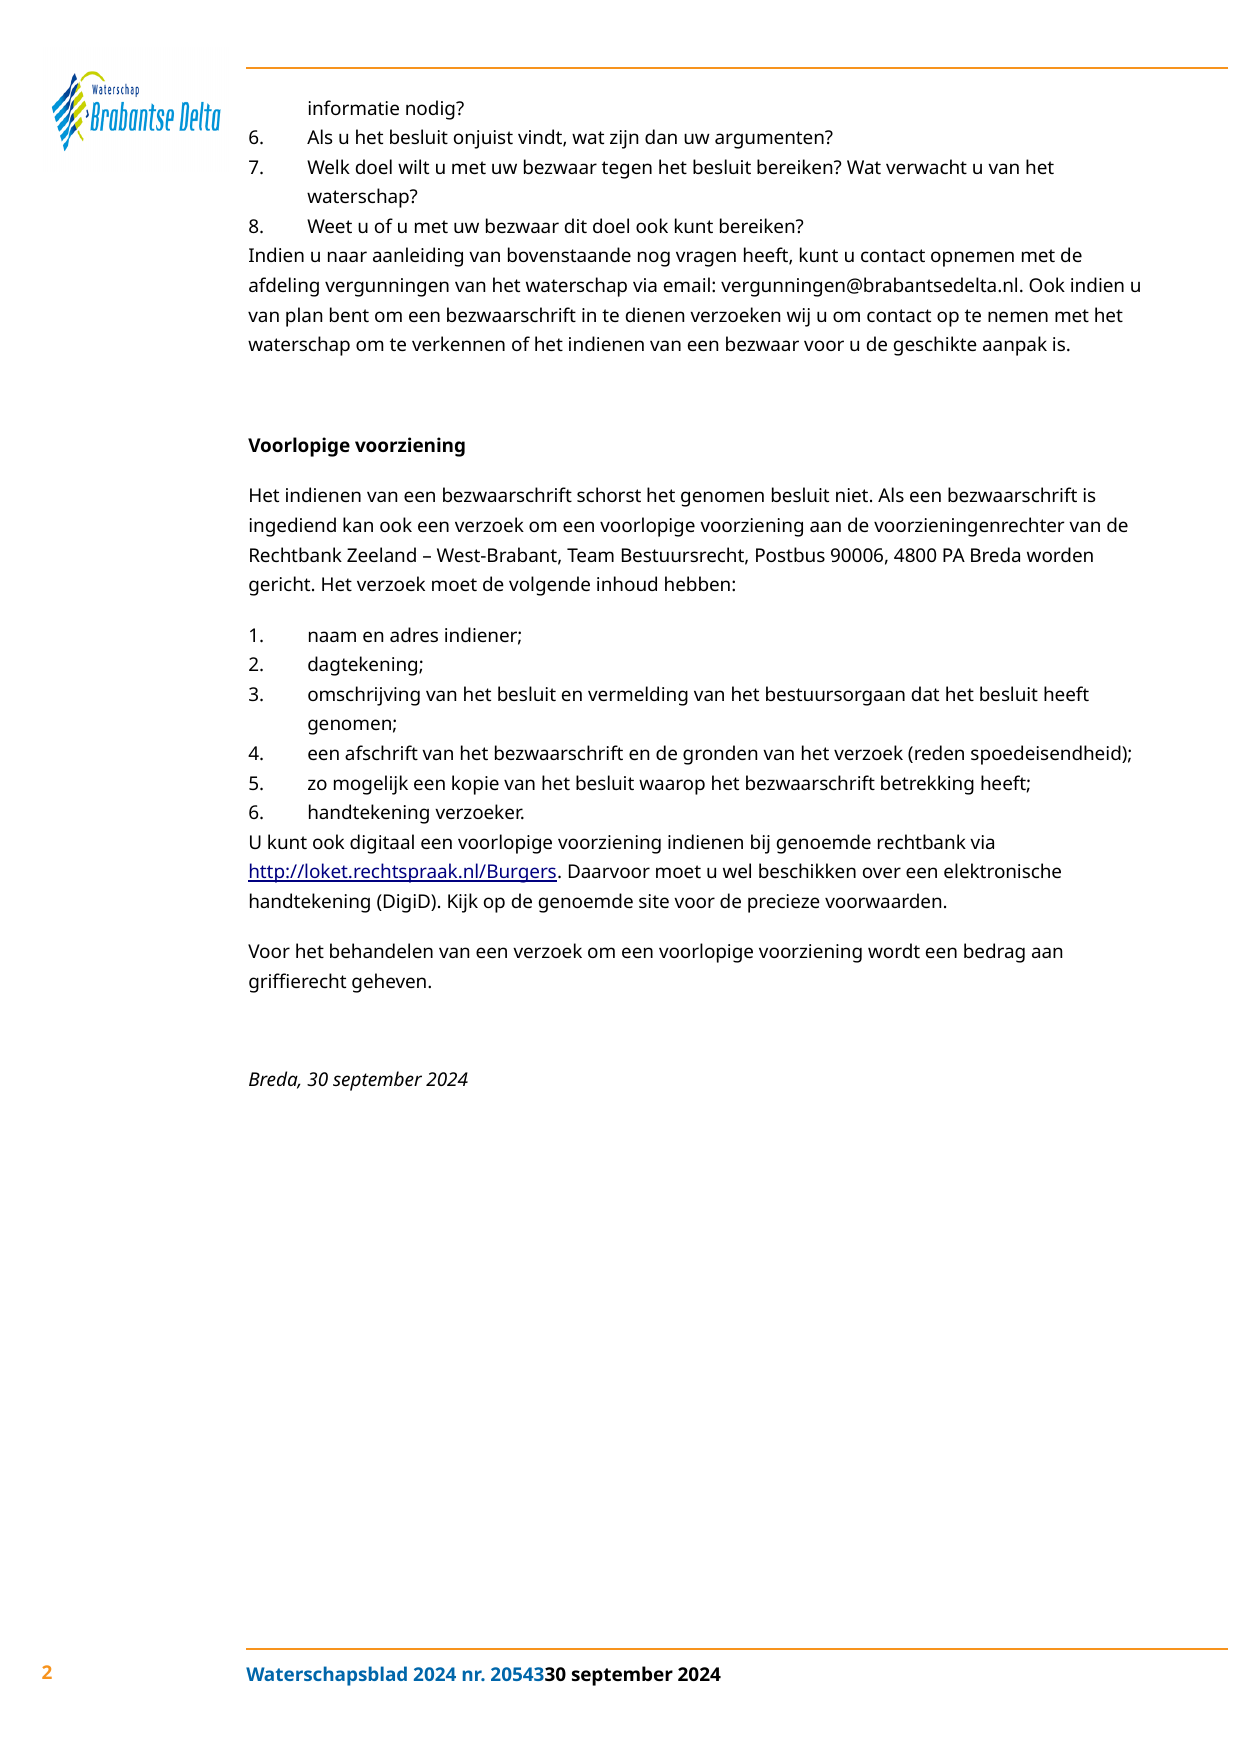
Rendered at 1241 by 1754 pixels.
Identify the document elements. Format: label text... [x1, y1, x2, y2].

text Indien u naar aanleiding van bovenstaande nog vragen heeft, kunt u contact opnemen met de afdeling vergunningen van het waterschap via email: vergunningen@brabantsedelta.nl. Ook indien u van plan bent om een bezwaarschrift in te dienen verzoeken wij u om contact op te nemen met het waterschap om te verkennen of het indienen van een bezwaar voor u de geschikte aanpak is. [248, 243, 1152, 357]
text Voor het behandelen van een verzoek om een voorlopige voorziening wordt een bedrag aan griffierecht geheven. [248, 938, 1152, 994]
list een afschrift van het bezwaarschrift en de gronden van het verzoek (reden spoedeisendheid); [248, 740, 1152, 766]
text Het indienen van een bezwaarschrift schorst het genomen besluit niet. Als een bezwaarschrift is ingediend kan ook een verzoek om een voorlopige voorziening aan de voorzieningenrechter van de Rechtbank Zeeland – West-Brabant, Team Bestuursrecht, Postbus 90006, 4800 PA Breda worden gericht. Het verzoek moet de volgende inhoud hebben: [248, 483, 1152, 597]
text U kunt ook digitaal een voorlopige voorziening indienen bij genoemde rechtbank via http://loket.rechtspraak.nl/Burgers. Daarvoor moet u wel beschikken over een elektronische handtekening (DigiD). Kijk op de genoemde site voor de precieze voorwaarden. [248, 829, 1152, 914]
list dagtekening; [248, 651, 1152, 677]
list handtekening verzoeker. [248, 799, 1152, 825]
text Voorlopige voorziening [248, 432, 1152, 458]
list zo mogelijk een kopie van het besluit waarop het bezwaarschrift betrekking heeft; [248, 770, 1152, 796]
list Welk doel wilt u met uw bezwaar tegen het besluit bereiken? Wat verwacht u van het waterschap? [248, 154, 1152, 209]
text Breda, 30 september 2024 [248, 1066, 1152, 1092]
list naam en adres indiener; [248, 622, 1152, 648]
list omschrijving van het besluit en vermelding van het bestuursorgaan dat het besluit heeft genomen; [248, 681, 1152, 736]
list Als u het besluit onjuist vindt, wat zijn dan uw argumenten? [248, 124, 1152, 150]
list informatie nodig? [248, 95, 1152, 121]
list Weet u of u met uw bezwaar dit doel ook kunt bereiken? [248, 213, 1152, 239]
picture [41, 47, 231, 172]
